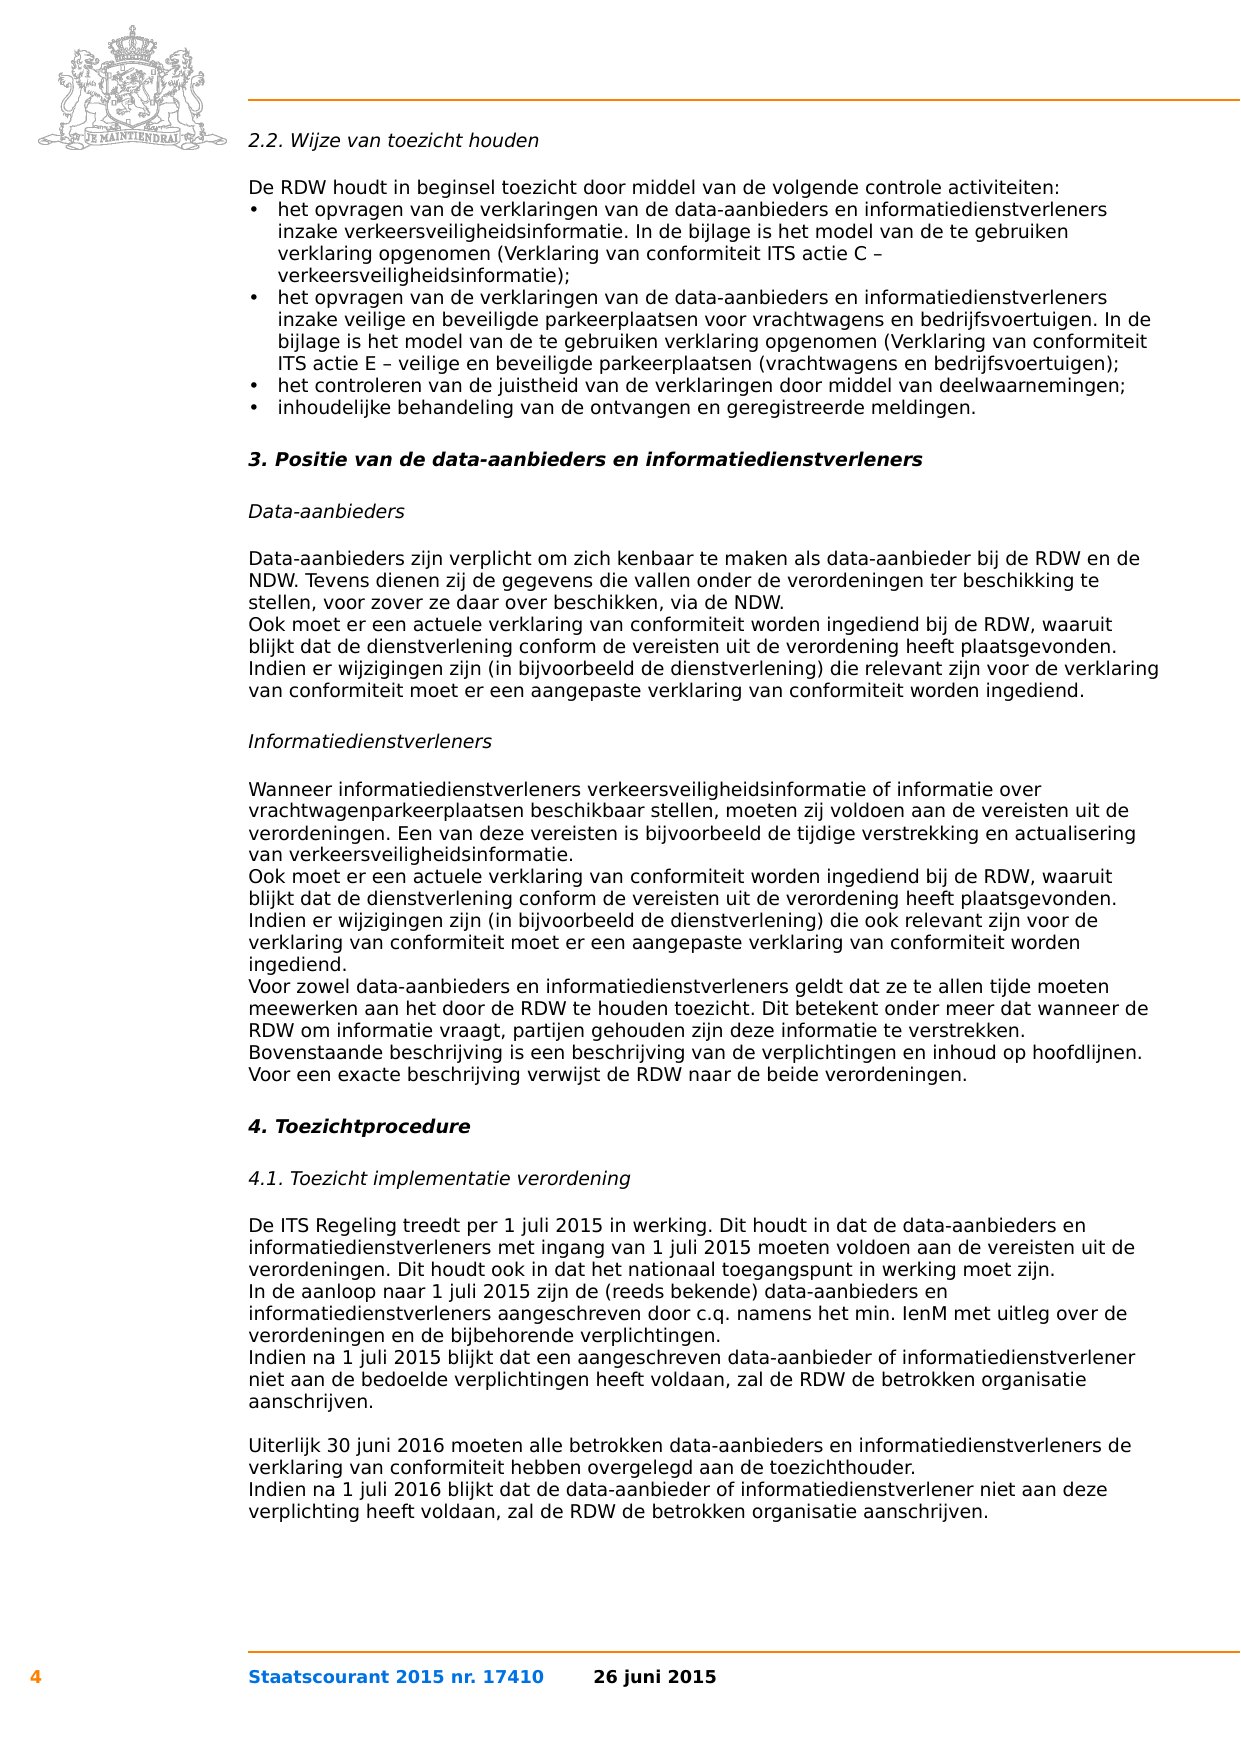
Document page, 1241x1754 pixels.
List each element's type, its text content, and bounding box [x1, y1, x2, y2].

text Voor zowel data-aanbieders en informatiedienstverleners geldt dat ze te allen tijde moeten meewerken aan het door de RDW te houden toezicht. Dit betekent onder meer dat wanneer de RDW om informatie vraagt, partijen gehouden zijn deze informatie te verstrekken. [248, 976, 1163, 1042]
text Wanneer informatiedienstverleners verkeersveiligheidsinformatie of informatie over vrachtwagenparkeerplaatsen beschikbaar stellen, moeten zij voldoen aan de vereisten uit de verordeningen. Een van deze vereisten is bijvoorbeeld de tijdige verstrekking en actualisering van verkeersveiligheidsinformatie. [248, 778, 1163, 866]
text Bovenstaande beschrijving is een beschrijving van de verplichtingen en inhoud op hoofdlijnen. Voor een exacte beschrijving verwijst de RDW naar de beide verordeningen. [248, 1042, 1163, 1086]
text • het opvragen van de verklaringen van de data-aanbieders en informatiedienstverleners inzake verkeersveiligheidsinformatie. In de bijlage is het model van de te gebruiken verklaring opgenomen (Verklaring van conformiteit ITS actie C – verkeersveiligheidsinformatie); [248, 199, 1163, 287]
text Ook moet er een actuele verklaring van conformiteit worden ingediend bij de RDW, waaruit blijkt dat de dienstverlening conform de vereisten uit de verordening heeft plaatsgevonden. Indien er wijzigingen zijn (in bijvoorbeeld de dienstverlening) die relevant zijn voor de verklaring van conformiteit moet er een aangepaste verklaring van conformiteit worden ingediend. [248, 613, 1163, 701]
text Data-aanbieders zijn verplicht om zich kenbaar te maken als data-aanbieder bij de RDW en de NDW. Tevens dienen zij de gegevens die vallen onder de verordeningen ter beschikking te stellen, voor zover ze daar over beschikken, via de NDW. [248, 548, 1163, 613]
text De RDW houdt in beginsel toezicht door middel van de volgende controle activiteiten: [248, 177, 1163, 199]
text • het controleren van de juistheid van de verklaringen door middel van deelwaarnemingen; [248, 375, 1163, 397]
picture [38, 25, 227, 150]
text • inhoudelijke behandeling van de ontvangen en geregistreerde meldingen. [248, 397, 1163, 419]
text De ITS Regeling treedt per 1 juli 2015 in werking. Dit houdt in dat de data-aanbieders en informatiedienstverleners met ingang van 1 juli 2015 moeten voldoen aan de vereisten uit de verordeningen. Dit houdt ook in dat het nationaal toegangspunt in werking moet zijn. [248, 1215, 1163, 1281]
text In de aanloop naar 1 juli 2015 zijn de (reeds bekende) data-aanbieders en informatiedienstverleners aangeschreven door c.q. namens het min. IenM met uitleg over de verordeningen en de bijbehorende verplichtingen. [248, 1281, 1163, 1347]
text • het opvragen van de verklaringen van de data-aanbieders en informatiedienstverleners inzake veilige en beveiligde parkeerplaatsen voor vrachtwagens en bedrijfsvoertuigen. In de bijlage is het model van de te gebruiken verklaring opgenomen (Verklaring van conformiteit ITS actie E – veilige en beveiligde parkeerplaatsen (vrachtwagens en bedrijfsvoertuigen); [248, 287, 1163, 375]
subtitle 3. Positie van de data-aanbieders en informatiedienstverleners [248, 449, 1163, 471]
subtitle 4.1. Toezicht implementatie verordening [248, 1168, 1163, 1190]
text Indien na 1 juli 2016 blijkt dat de data-aanbieder of informatiedienstverlener niet aan deze verplichting heeft voldaan, zal de RDW de betrokken organisatie aanschrijven. [248, 1479, 1163, 1523]
text Uiterlijk 30 juni 2016 moeten alle betrokken data-aanbieders en informatiedienstverleners de verklaring van conformiteit hebben overgelegd aan de toezichthouder. [248, 1435, 1163, 1479]
text Indien na 1 juli 2015 blijkt dat een aangeschreven data-aanbieder of informatiedienstverlener niet aan de bedoelde verplichtingen heeft voldaan, zal de RDW de betrokken organisatie aanschrijven. [248, 1347, 1163, 1413]
subtitle Data-aanbieders [248, 501, 1163, 523]
text Ook moet er een actuele verklaring van conformiteit worden ingediend bij de RDW, waaruit blijkt dat de dienstverlening conform de vereisten uit de verordening heeft plaatsgevonden. Indien er wijzigingen zijn (in bijvoorbeeld de dienstverlening) die ook relevant zijn voor de verklaring van conformiteit moet er een aangepaste verklaring van conformiteit worden ingediend. [248, 866, 1163, 976]
subtitle 2.2. Wijze van toezicht houden [248, 130, 1163, 152]
subtitle Informatiedienstverleners [248, 731, 1163, 753]
subtitle 4. Toezichtprocedure [248, 1116, 1163, 1138]
